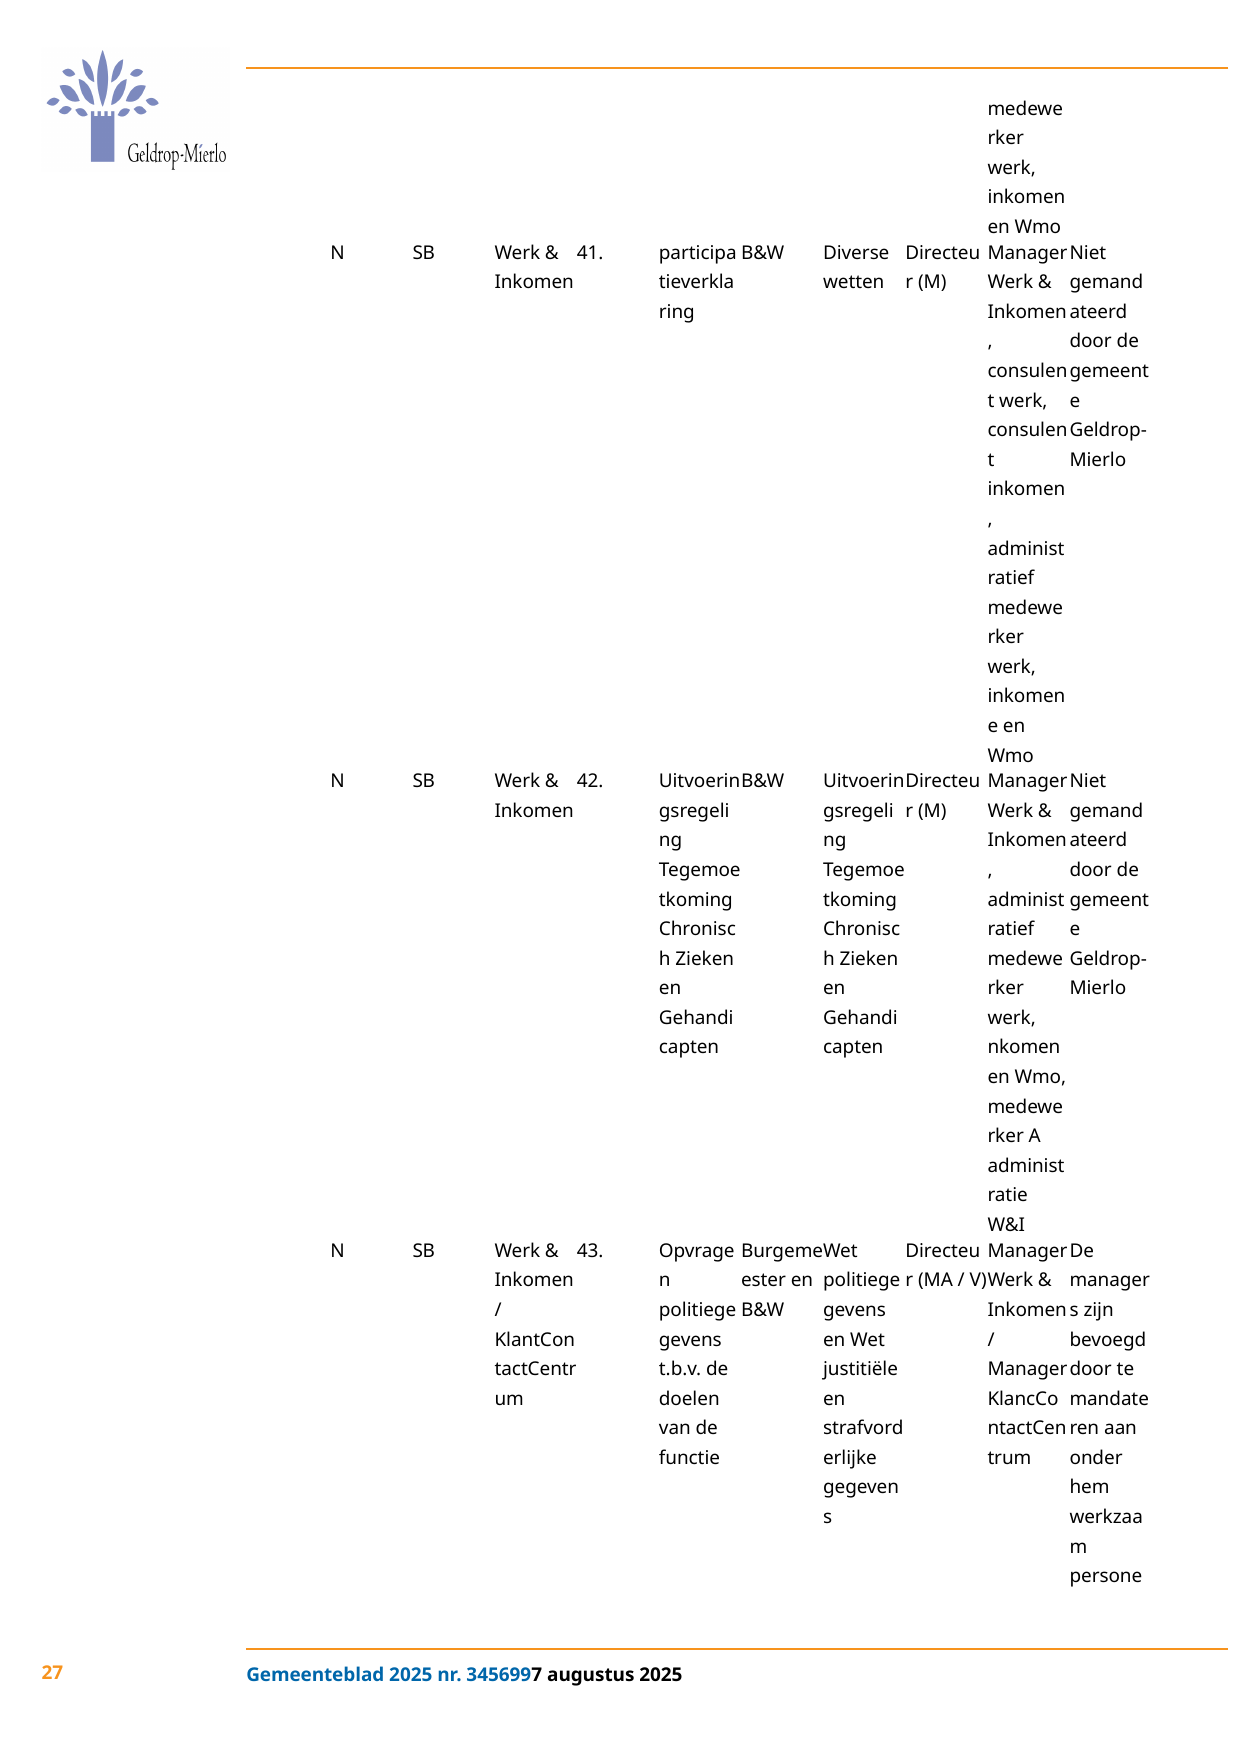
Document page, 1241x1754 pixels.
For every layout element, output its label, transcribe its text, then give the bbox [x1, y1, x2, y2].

table_cell B&W [741, 768, 823, 1237]
table_cell Uitvoeringsregeling Tegemoetkoming Chronisch Zieken en Gehandicapten [659, 768, 741, 1237]
table_cell participatieverklaring [659, 239, 741, 767]
table_cell [494, 95, 577, 239]
table_cell Werk & Inkomen [494, 768, 577, 1237]
table_cell [577, 95, 659, 239]
table_cell 41. [577, 239, 659, 767]
table_cell [741, 95, 823, 239]
table_cell [905, 95, 987, 239]
table_cell [1069, 95, 1152, 239]
table_cell Manager Werk & Inkomen, consulent werk, consulent inkomen, administratief medewerker werk, inkomene en Wmo [987, 239, 1069, 767]
table_cell [248, 1237, 330, 1588]
table_cell [412, 95, 494, 239]
table_cell Uitvoeringsregeling Tegemoetkoming Chronisch Zieken en Gehandicapten [823, 768, 905, 1237]
table_cell [248, 768, 330, 1237]
table_cell SB [412, 1237, 494, 1588]
table_cell Manager Werk & Inkomen/ Manager KlancContactCentrum [987, 1237, 1069, 1588]
table_cell B&W [741, 239, 823, 767]
table_cell De managers zijn bevoegd door te mandateren aan onder hem werkzaam persone [1069, 1237, 1152, 1588]
table_cell Diverse wetten [823, 239, 905, 767]
table_cell Werk & Inkomen/ KlantContactCentrum [494, 1237, 577, 1588]
table_cell SB [412, 239, 494, 767]
table_cell Werk & Inkomen [494, 239, 577, 767]
table_cell medewerker werk, inkomen en Wmo [987, 95, 1069, 239]
table_cell [330, 95, 412, 239]
table_cell Manager Werk & Inkomen, administratief medewerker werk, nkomen en Wmo, medewerker A administratie W&I [987, 768, 1069, 1237]
table_cell Niet gemandateerd door de gemeente Geldrop-Mierlo [1069, 768, 1152, 1237]
table_cell Directeur (M) [905, 768, 987, 1237]
table_cell Wet politiegegevens en Wet justitiële en strafvorderlijke gegevens [823, 1237, 905, 1588]
table_cell Directeur (MA / V) [905, 1237, 987, 1588]
table_cell Opvragen politiegegevens t.b.v. de doelen van de functie [659, 1237, 741, 1588]
table_cell N [330, 239, 412, 767]
picture [41, 47, 231, 172]
table_cell N [330, 768, 412, 1237]
table_cell [823, 95, 905, 239]
table_cell [248, 239, 330, 767]
table_cell N [330, 1237, 412, 1588]
table_cell [248, 95, 330, 239]
table_cell [659, 95, 741, 239]
table_cell Burgemeester en B&W [741, 1237, 823, 1588]
table_cell 42. [577, 768, 659, 1237]
table_cell 43. [577, 1237, 659, 1588]
table_cell Directeur (M) [905, 239, 987, 767]
table_cell SB [412, 768, 494, 1237]
table_cell Niet gemandateerd door de gemeente Geldrop-Mierlo [1069, 239, 1152, 767]
